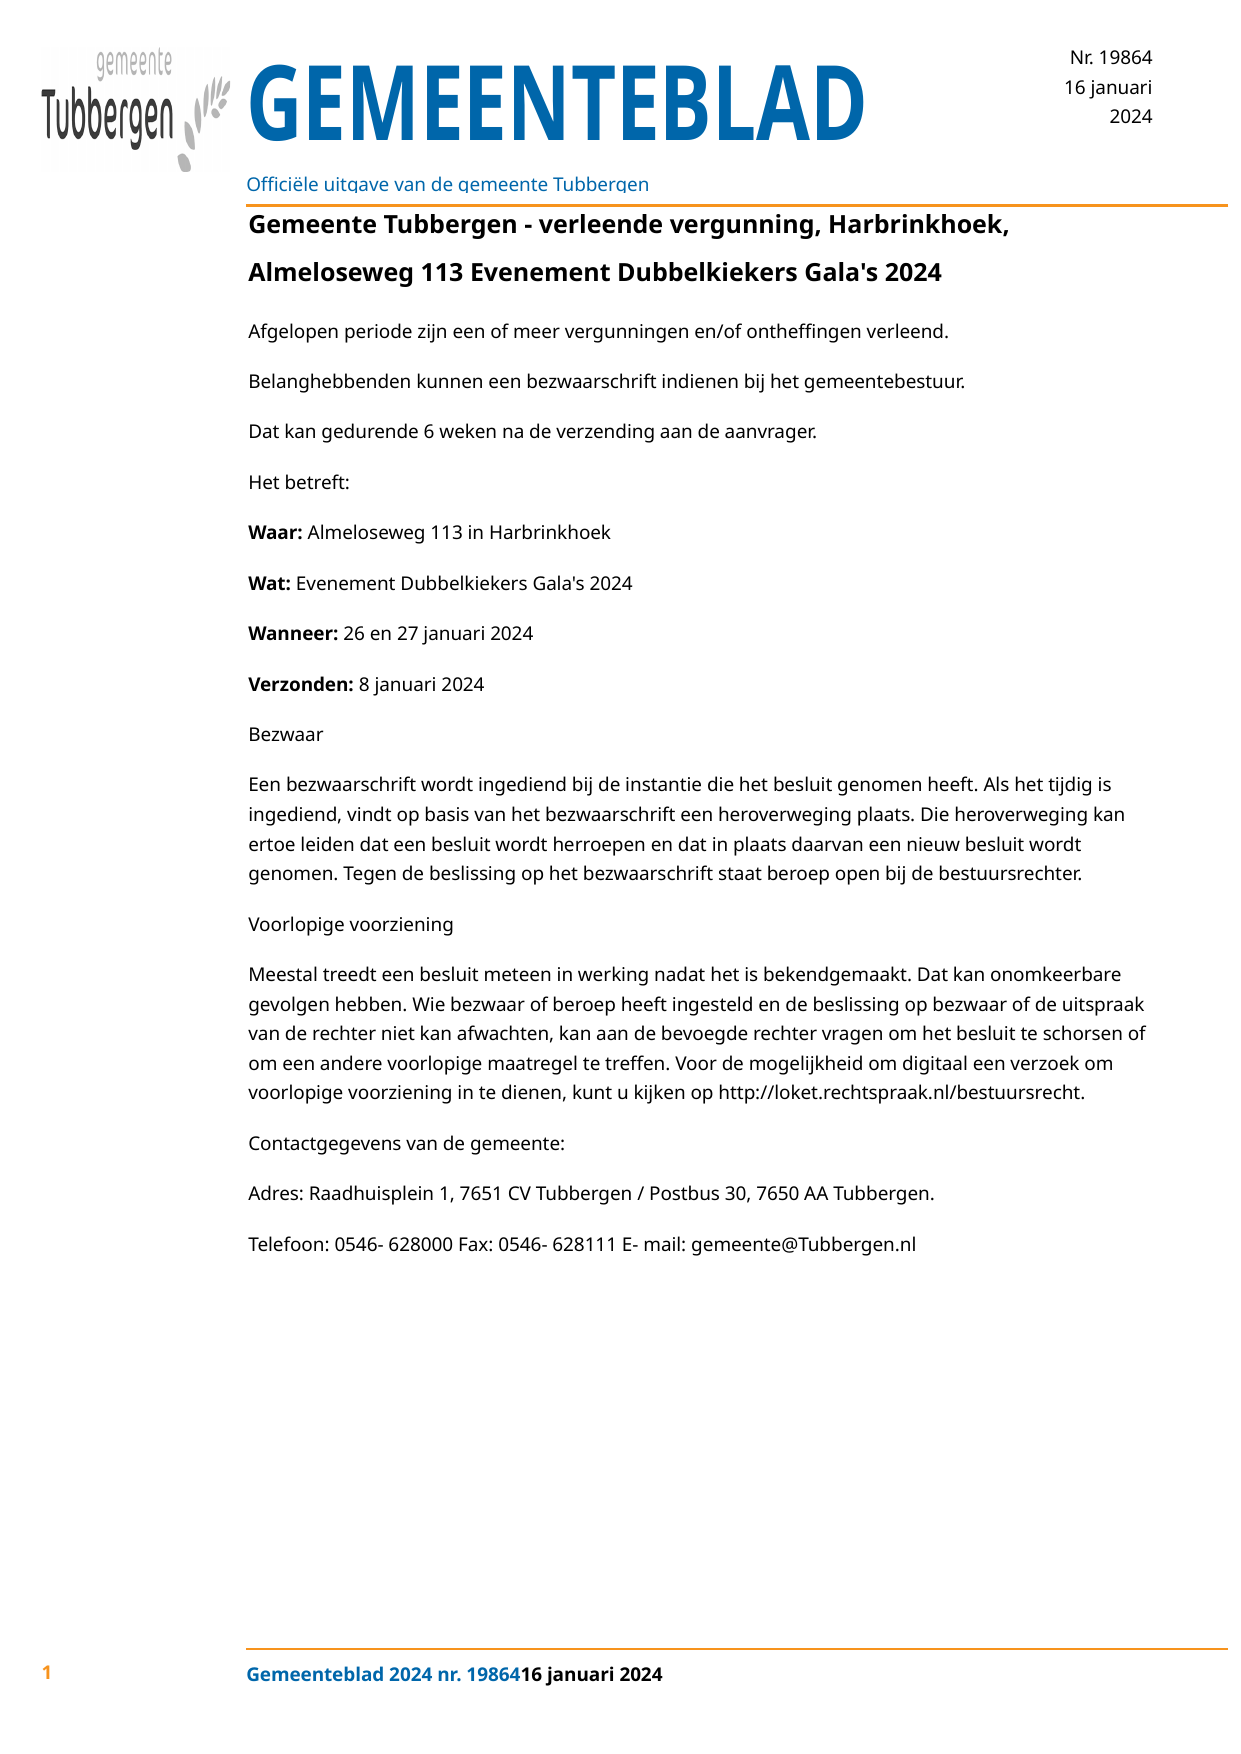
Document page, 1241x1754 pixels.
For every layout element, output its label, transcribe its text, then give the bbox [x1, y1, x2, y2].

text Afgelopen periode zijn een of meer vergunningen en/of ontheffingen verleend. [248, 318, 1152, 344]
text Een bezwaarschrift wordt ingediend bij de instantie die het besluit genomen heeft. Als het tijdig is ingediend, vindt op basis van het bezwaarschrift een heroverweging plaats. Die heroverweging kan ertoe leiden dat een besluit wordt herroepen en dat in plaats daarvan een nieuw besluit wordt genomen. Tegen de beslissing op het bezwaarschrift staat beroep open bij de bestuursrechter. [248, 772, 1152, 886]
picture [41, 47, 231, 172]
text Bezwaar [248, 721, 1152, 747]
text Dat kan gedurende 6 weken na de verzending aan de aanvrager. [248, 419, 1152, 444]
text Belanghebbenden kunnen een bezwaarschrift indienen bij het gemeentebestuur. [248, 368, 1152, 394]
text Waar: Almeloseweg 113 in Harbrinkhoek [248, 519, 1152, 545]
text Gemeente Tubbergen - verleende vergunning, Harbrinkhoek, Almeloseweg 113 Evenement Dubbelkiekers Gala's 2024 [248, 207, 1152, 288]
text Meestal treedt een besluit meteen in werking nadat het is bekendgemaakt. Dat kan onomkeerbare gevolgen hebben. Wie bezwaar of beroep heeft ingesteld en de beslissing op bezwaar of de uitspraak van de rechter niet kan afwachten, kan aan de bevoegde rechter vragen om het besluit te schorsen of om een andere voorlopige maatregel te treffen. Voor de mogelijkheid om digitaal een verzoek om voorlopige voorziening in te dienen, kunt u kijken op http://loket.rechtspraak.nl/bestuursrecht. [248, 961, 1152, 1105]
text Adres: Raadhuisplein 1, 7651 CV Tubbergen / Postbus 30, 7650 AA Tubbergen. [248, 1180, 1152, 1206]
text Verzonden: 8 januari 2024 [248, 671, 1152, 697]
text Contactgegevens van de gemeente: [248, 1130, 1152, 1156]
text Het betreft: [248, 469, 1152, 495]
text Wanneer: 26 en 27 januari 2024 [248, 620, 1152, 646]
text Telefoon: 0546- 628000 Fax: 0546- 628111 E- mail: gemeente@Tubbergen.nl [248, 1231, 1152, 1257]
text Voorlopige voorziening [248, 911, 1152, 937]
text Wat: Evenement Dubbelkiekers Gala's 2024 [248, 570, 1152, 596]
